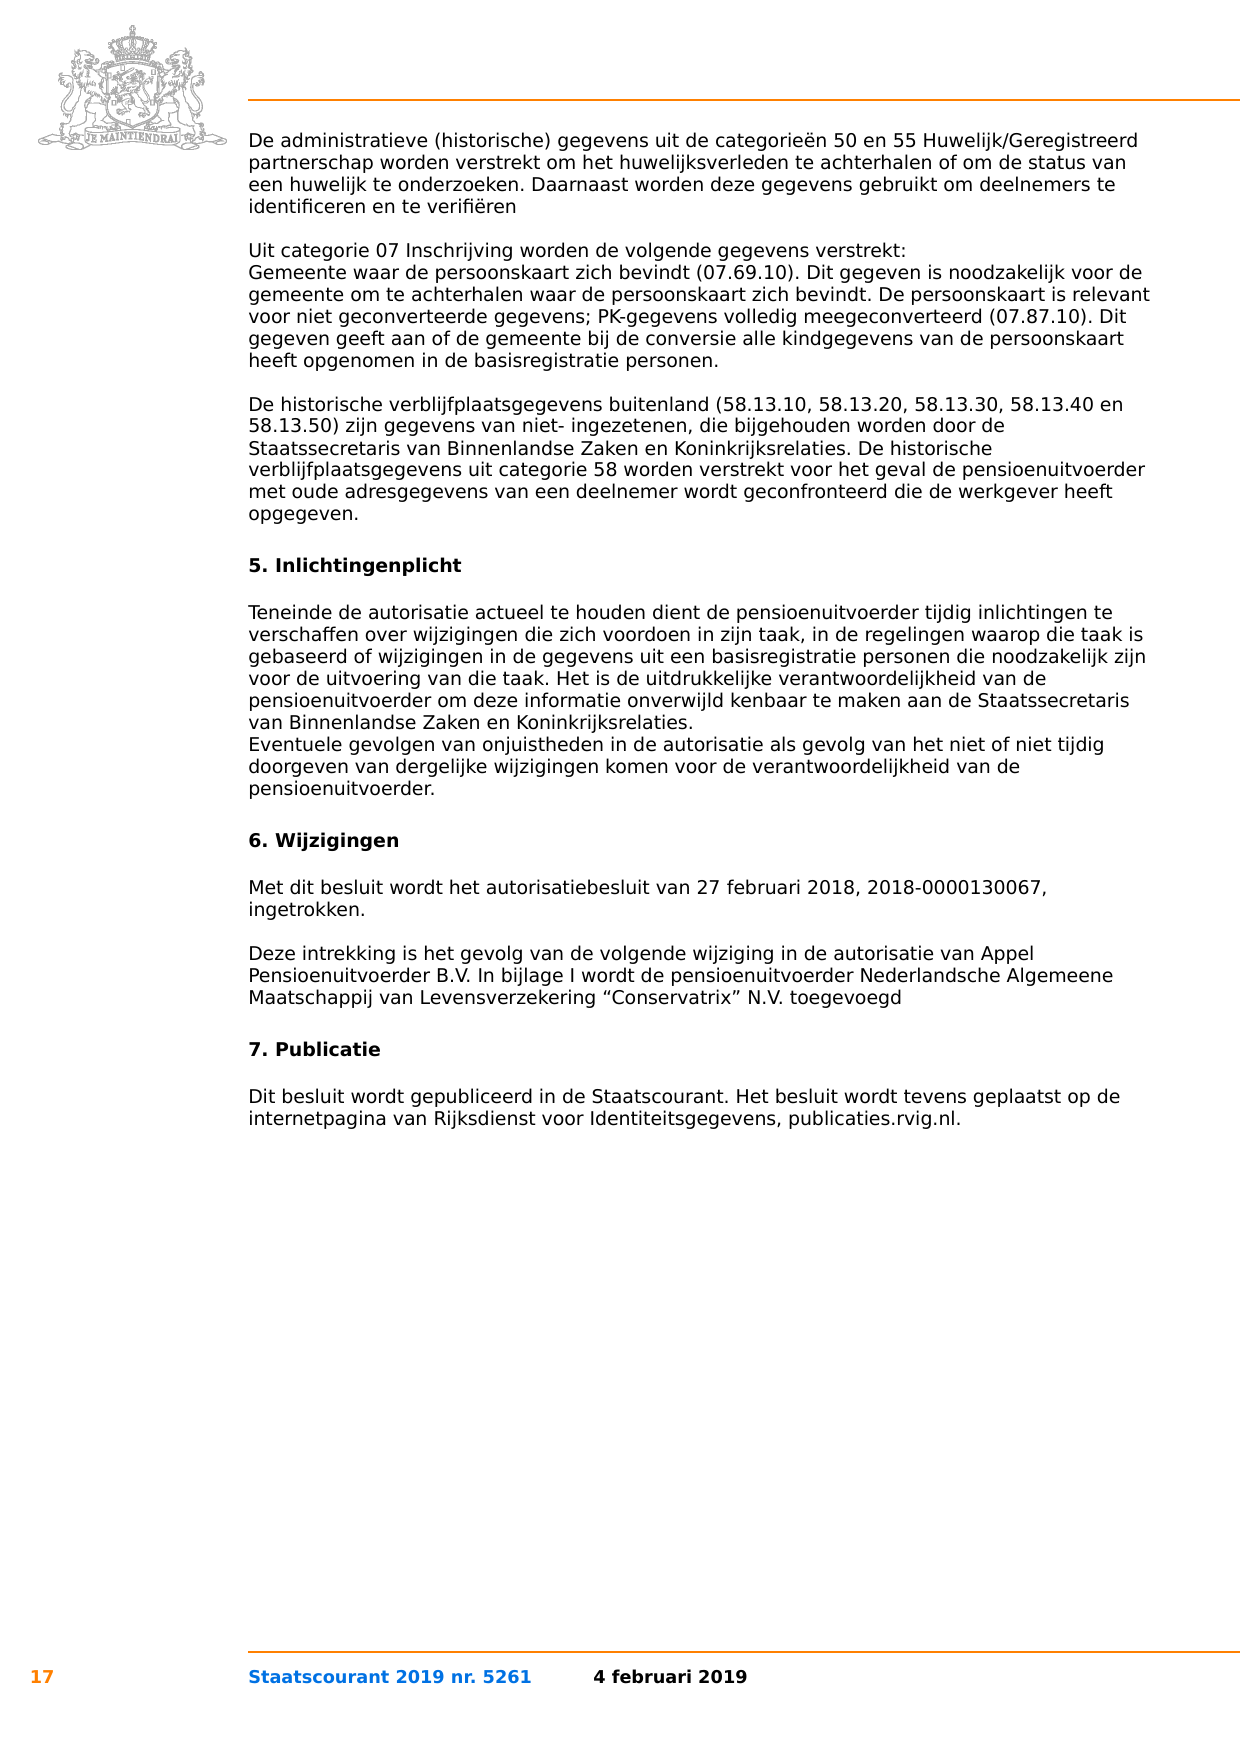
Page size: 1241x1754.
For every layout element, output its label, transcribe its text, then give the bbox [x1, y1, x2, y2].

text Uit categorie 07 Inschrijving worden de volgende gegevens verstrekt: [248, 240, 1163, 262]
text De historische verblijfplaatsgegevens buitenland (58.13.10, 58.13.20, 58.13.30, 58.13.40 en 58.13.50) zijn gegevens van niet- ingezetenen, die bijgehouden worden door de Staatssecretaris van Binnenlandse Zaken en Koninkrijksrelaties. De historische verblijfplaatsgegevens uit categorie 58 worden verstrekt voor het geval de pensioenuitvoerder met oude adresgegevens van een deelnemer wordt geconfronteerd die de werkgever heeft opgegeven. [248, 393, 1163, 525]
text Gemeente waar de persoonskaart zich bevindt (07.69.10). Dit gegeven is noodzakelijk voor de gemeente om te achterhalen waar de persoonskaart zich bevindt. De persoonskaart is relevant voor niet geconverteerde gegevens; PK-gegevens volledig meegeconverteerd (07.87.10). Dit gegeven geeft aan of de gemeente bij de conversie alle kindgegevens van de persoonskaart heeft opgenomen in de basisregistratie personen. [248, 262, 1163, 372]
text De administratieve (historische) gegevens uit de categorieën 50 en 55 Huwelijk/Geregistreerd partnerschap worden verstrekt om het huwelijksverleden te achterhalen of om de status van een huwelijk te onderzoeken. Daarnaast worden deze gegevens gebruikt om deelnemers te identificeren en te verifiëren [248, 130, 1163, 218]
subtitle 6. Wijzigingen [248, 830, 1163, 852]
picture [38, 25, 227, 150]
text Teneinde de autorisatie actueel te houden dient de pensioenuitvoerder tijdig inlichtingen te verschaffen over wijzigingen die zich voordoen in zijn taak, in de regelingen waarop die taak is gebaseerd of wijzigingen in de gegevens uit een basisregistratie personen die noodzakelijk zijn voor de uitvoering van die taak. Het is de uitdrukkelijke verantwoordelijkheid van de pensioenuitvoerder om deze informatie onverwijld kenbaar te maken aan de Staatssecretaris van Binnenlandse Zaken en Koninkrijksrelaties. [248, 602, 1163, 734]
text Eventuele gevolgen van onjuistheden in de autorisatie als gevolg van het niet of niet tijdig doorgeven van dergelijke wijzigingen komen voor de verantwoordelijkheid van de pensioenuitvoerder. [248, 734, 1163, 800]
text Dit besluit wordt gepubliceerd in de Staatscourant. Het besluit wordt tevens geplaatst op de internetpagina van Rijksdienst voor Identiteitsgegevens, publicaties.rvig.nl. [248, 1086, 1163, 1130]
text Met dit besluit wordt het autorisatiebesluit van 27 februari 2018, 2018-0000130067, ingetrokken. [248, 877, 1163, 921]
text Deze intrekking is het gevolg van de volgende wijziging in de autorisatie van Appel Pensioenuitvoerder B.V. In bijlage I wordt de pensioenuitvoerder Nederlandsche Algemeene Maatschappij van Levensverzekering “Conservatrix” N.V. toegevoegd [248, 943, 1163, 1009]
subtitle 5. Inlichtingenplicht [248, 555, 1163, 577]
subtitle 7. Publicatie [248, 1039, 1163, 1061]
